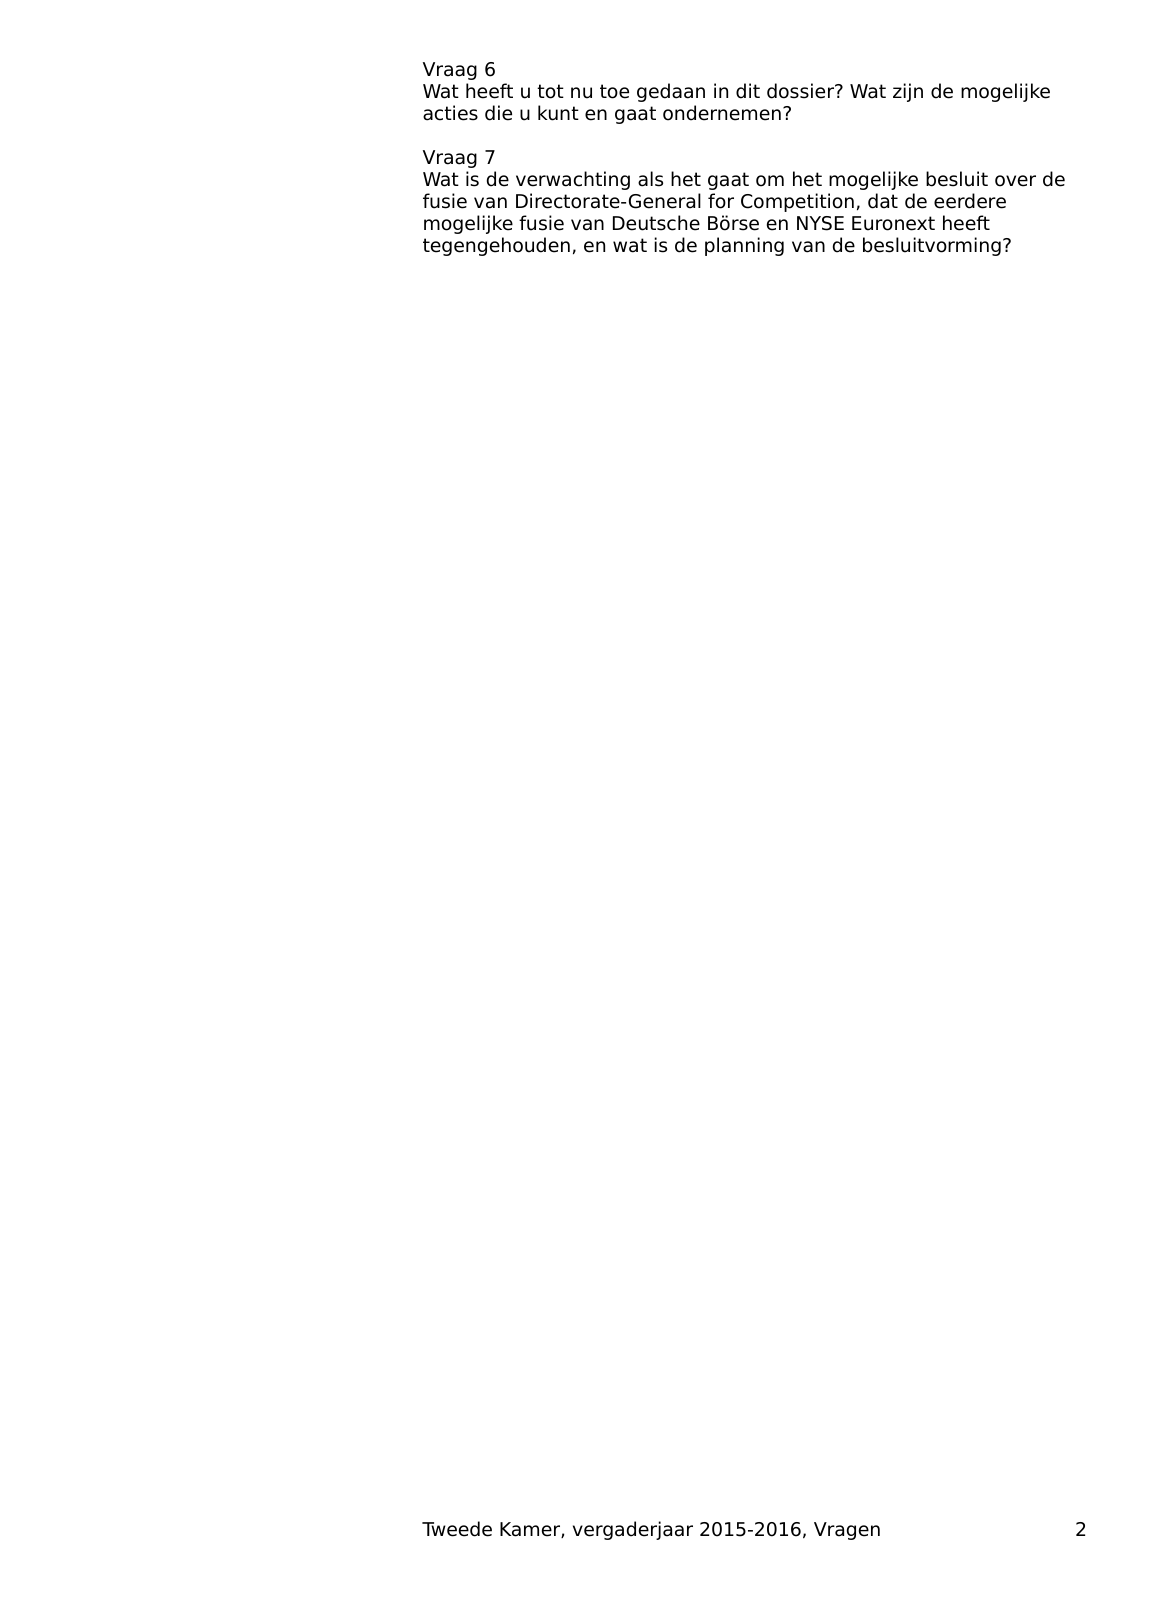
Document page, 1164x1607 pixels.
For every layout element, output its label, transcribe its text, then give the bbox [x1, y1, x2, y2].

text Wat is de verwachting als het gaat om het mogelijke besluit over de fusie van Directorate-General for Competition, dat de eerdere mogelijke fusie van Deutsche Börse en NYSE Euronext heeft tegengehouden, en wat is de planning van de besluitvorming? [422, 169, 1087, 257]
text Vraag 7 [422, 147, 1087, 169]
text Vraag 6 [422, 59, 1087, 81]
text Wat heeft u tot nu toe gedaan in dit dossier? Wat zijn de mogelijke acties die u kunt en gaat ondernemen? [422, 81, 1087, 125]
